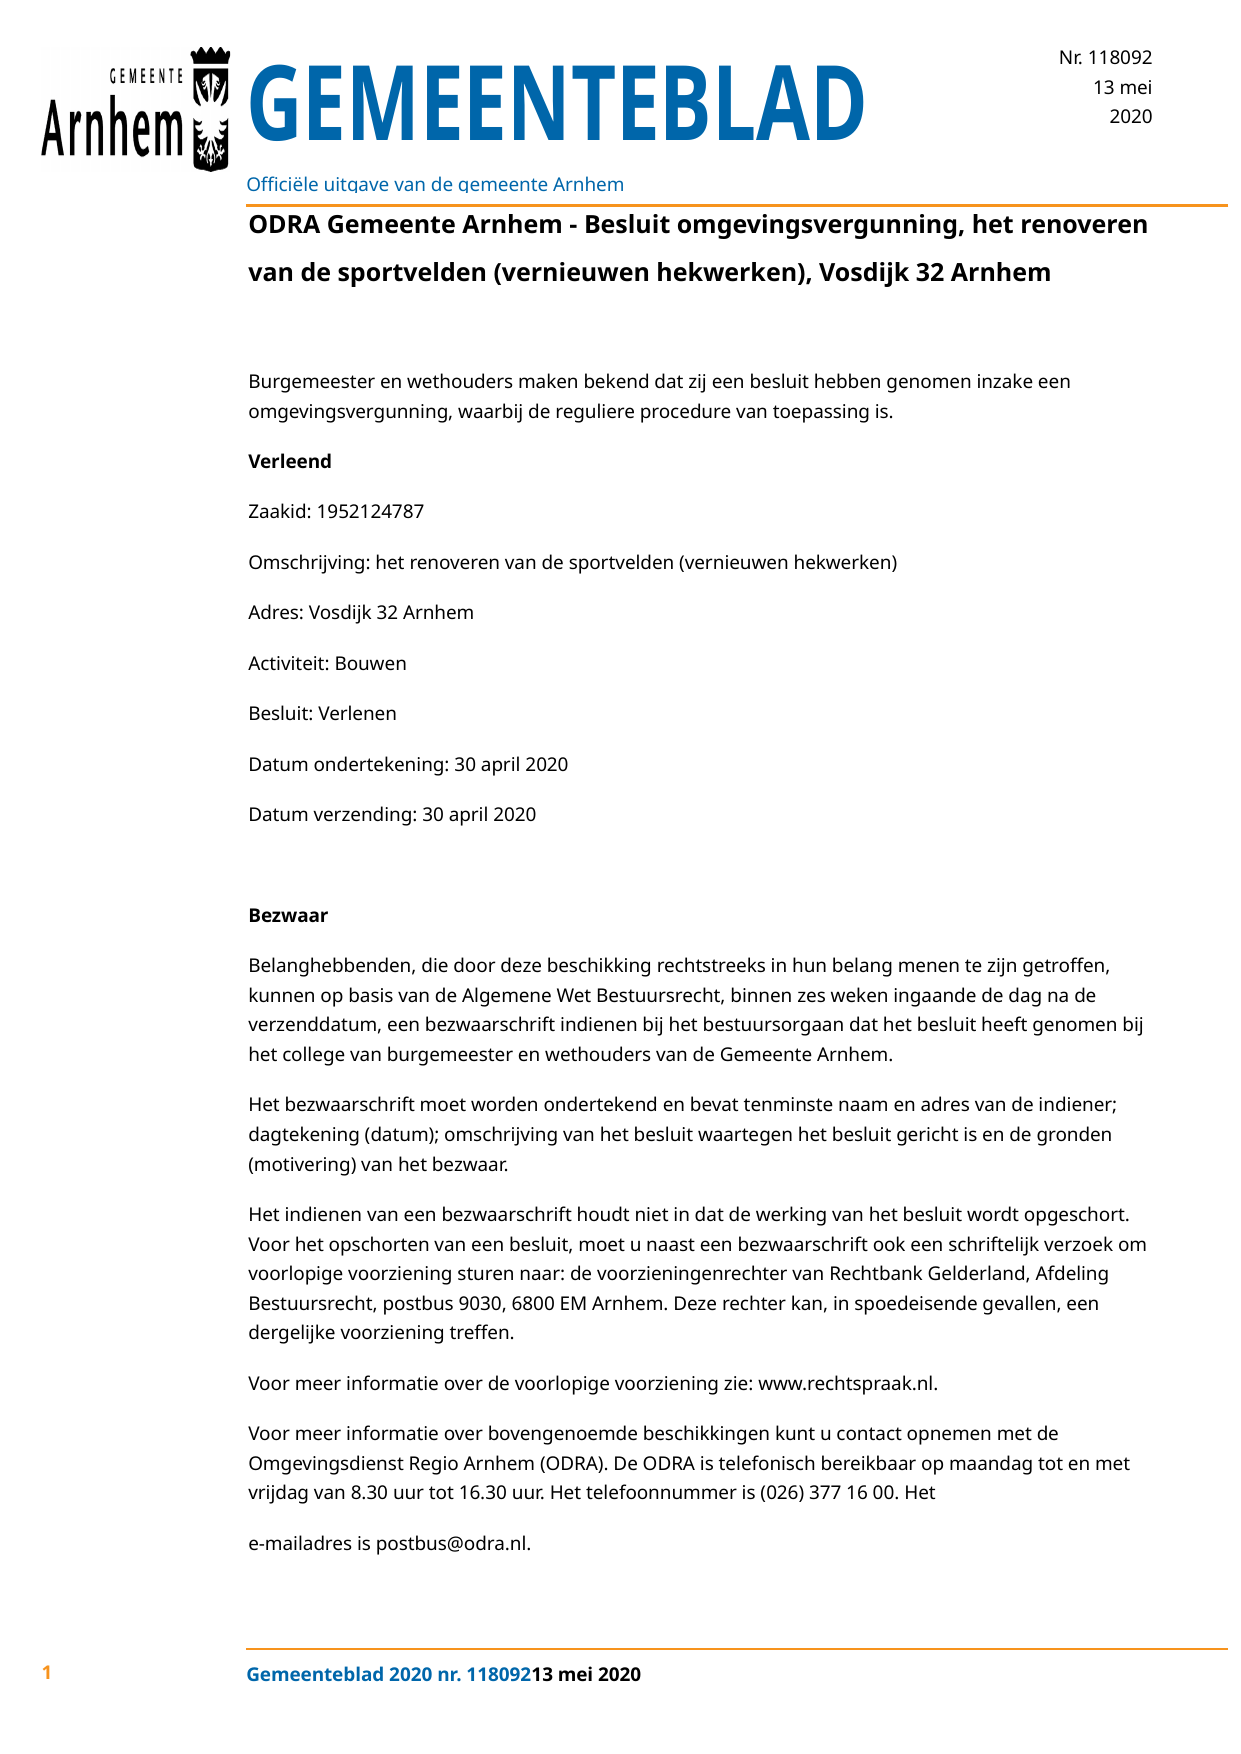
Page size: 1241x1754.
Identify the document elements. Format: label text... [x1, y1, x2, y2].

text Omschrijving: het renoveren van de sportvelden (vernieuwen hekwerken) [248, 549, 1152, 575]
text Verleend [248, 448, 1152, 474]
text Burgemeester en wethouders maken bekend dat zij een besluit hebben genomen inzake een omgevingsvergunning, waarbij de reguliere procedure van toepassing is. [248, 368, 1152, 424]
text Het indienen van een bezwaarschrift houdt niet in dat de werking van het besluit wordt opgeschort. Voor het opschorten van een besluit, moet u naast een bezwaarschrift ook een schriftelijk verzoek om voorlopige voorziening sturen naar: de voorzieningenrechter van Rechtbank Gelderland, Afdeling Bestuursrecht, postbus 9030, 6800 EM Arnhem. Deze rechter kan, in spoedeisende gevallen, een dergelijke voorziening treffen. [248, 1201, 1152, 1345]
text Zaakid: 1952124787 [248, 499, 1152, 524]
picture [41, 47, 231, 172]
text Datum ondertekening: 30 april 2020 [248, 751, 1152, 777]
text Belanghebbenden, die door deze beschikking rechtstreeks in hun belang menen te zijn getroffen, kunnen op basis van de Algemene Wet Bestuursrecht, binnen zes weken ingaande de dag na de verzenddatum, een bezwaarschrift indienen bij het bestuursorgaan dat het besluit heeft genomen bij het college van burgemeester en wethouders van de Gemeente Arnhem. [248, 952, 1152, 1067]
text ODRA Gemeente Arnhem - Besluit omgevingsvergunning, het renoveren van de sportvelden (vernieuwen hekwerken), Vosdijk 32 Arnhem [248, 207, 1152, 288]
text Adres: Vosdijk 32 Arnhem [248, 599, 1152, 625]
text Voor meer informatie over bovengenoemde beschikkingen kunt u contact opnemen met de Omgevingsdienst Regio Arnhem (ODRA). De ODRA is telefonisch bereikbaar op maandag tot en met vrijdag van 8.30 uur tot 16.30 uur. Het telefoonnummer is (026) 377 16 00. Het [248, 1420, 1152, 1505]
text e-mailadres is postbus@odra.nl. [248, 1530, 1152, 1556]
text Activiteit: Bouwen [248, 650, 1152, 676]
text Datum verzending: 30 april 2020 [248, 801, 1152, 827]
text Voor meer informatie over de voorlopige voorziening zie: www.rechtspraak.nl. [248, 1370, 1152, 1396]
text Besluit: Verlenen [248, 700, 1152, 726]
text Bezwaar [248, 902, 1152, 928]
text Het bezwaarschrift moet worden ondertekend en bevat tenminste naam en adres van de indiener; dagtekening (datum); omschrijving van het besluit waartegen het besluit gericht is en de gronden (motivering) van het bezwaar. [248, 1092, 1152, 1177]
